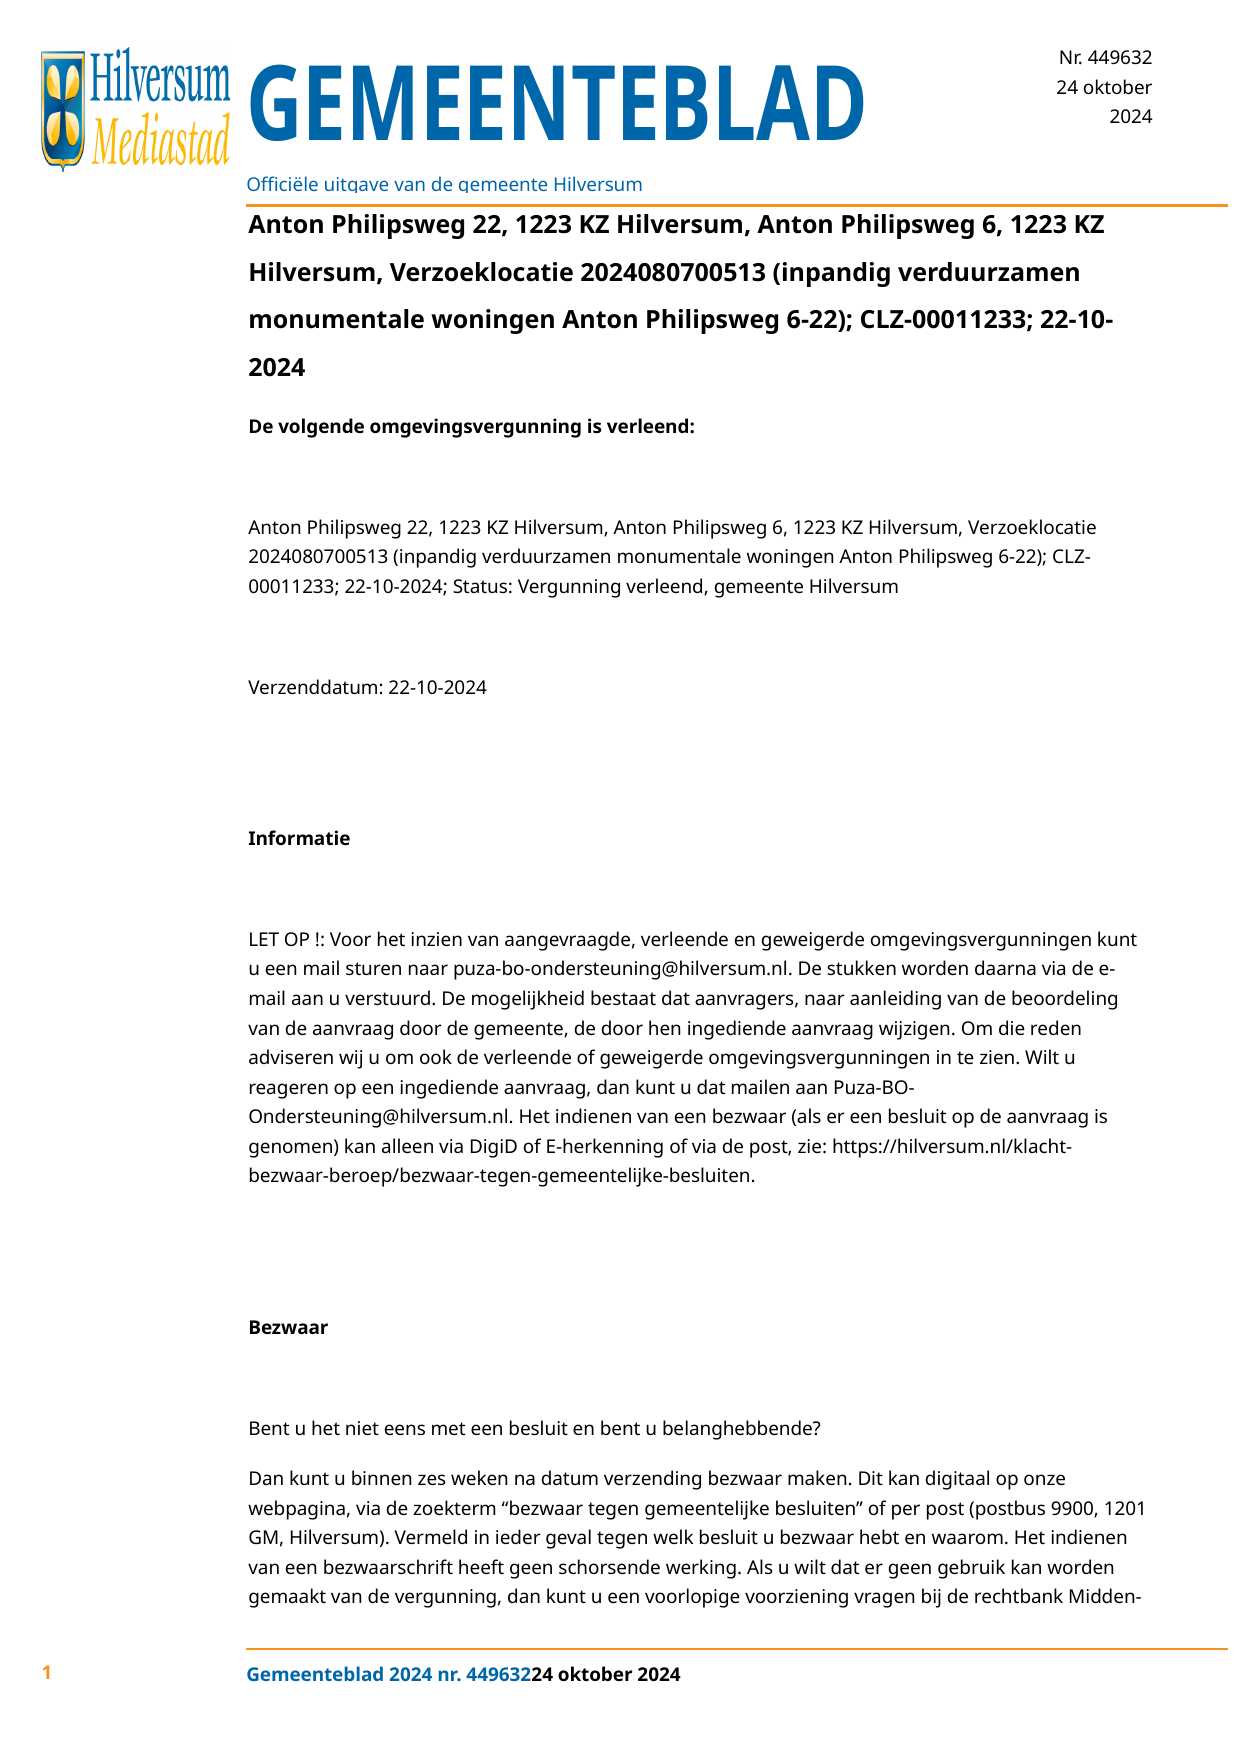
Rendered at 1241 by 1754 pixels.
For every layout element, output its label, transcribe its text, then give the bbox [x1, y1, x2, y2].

text De volgende omgevingsvergunning is verleend: [248, 413, 1152, 439]
text Bent u het niet eens met een besluit en bent u belanghebbende? [248, 1415, 1152, 1441]
text Anton Philipsweg 22, 1223 KZ Hilversum, Anton Philipsweg 6, 1223 KZ Hilversum, Verzoeklocatie 2024080700513 (inpandig verduurzamen monumentale woningen Anton Philipsweg 6-22); CLZ-00011233; 22-10-2024 [248, 207, 1152, 384]
text Anton Philipsweg 22, 1223 KZ Hilversum, Anton Philipsweg 6, 1223 KZ Hilversum, Verzoeklocatie 2024080700513 (inpandig verduurzamen monumentale woningen Anton Philipsweg 6-22); CLZ-00011233; 22-10-2024; Status: Vergunning verleend, gemeente Hilversum [248, 514, 1152, 599]
text LET OP !: Voor het inzien van aangevraagde, verleende en geweigerde omgevingsvergunningen kunt u een mail sturen naar puza-bo-ondersteuning@hilversum.nl. De stukken worden daarna via de e-mail aan u verstuurd. De mogelijkheid bestaat dat aanvragers, naar aanleiding van de beoordeling van de aanvraag door de gemeente, de door hen ingediende aanvraag wijzigen. Om die reden adviseren wij u om ook de verleende of geweigerde omgevingsvergunningen in te zien. Wilt u reageren op een ingediende aanvraag, dan kunt u dat mailen aan Puza-BO-Ondersteuning@hilversum.nl. Het indienen van een bezwaar (als er een besluit op de aanvraag is genomen) kan alleen via DigiD of E-herkenning of via de post, zie: https://hilversum.nl/klacht-bezwaar-beroep/bezwaar-tegen-gemeentelijke-besluiten. [248, 926, 1152, 1188]
text Bezwaar [248, 1314, 1152, 1340]
text Verzenddatum: 22-10-2024 [248, 674, 1152, 700]
picture [41, 47, 231, 172]
text Dan kunt u binnen zes weken na datum verzending bezwaar maken. Dit kan digitaal op onze webpagina, via de zoekterm “bezwaar tegen gemeentelijke besluiten” of per post (postbus 9900, 1201 GM, Hilversum). Vermeld in ieder geval tegen welk besluit u bezwaar hebt en waarom. Het indienen van een bezwaarschrift heeft geen schorsende werking. Als u wilt dat er geen gebruik kan worden gemaakt van de vergunning, dan kunt u een voorlopige voorziening vragen bij de rechtbank Midden- [248, 1465, 1152, 1609]
text Informatie [248, 825, 1152, 851]
